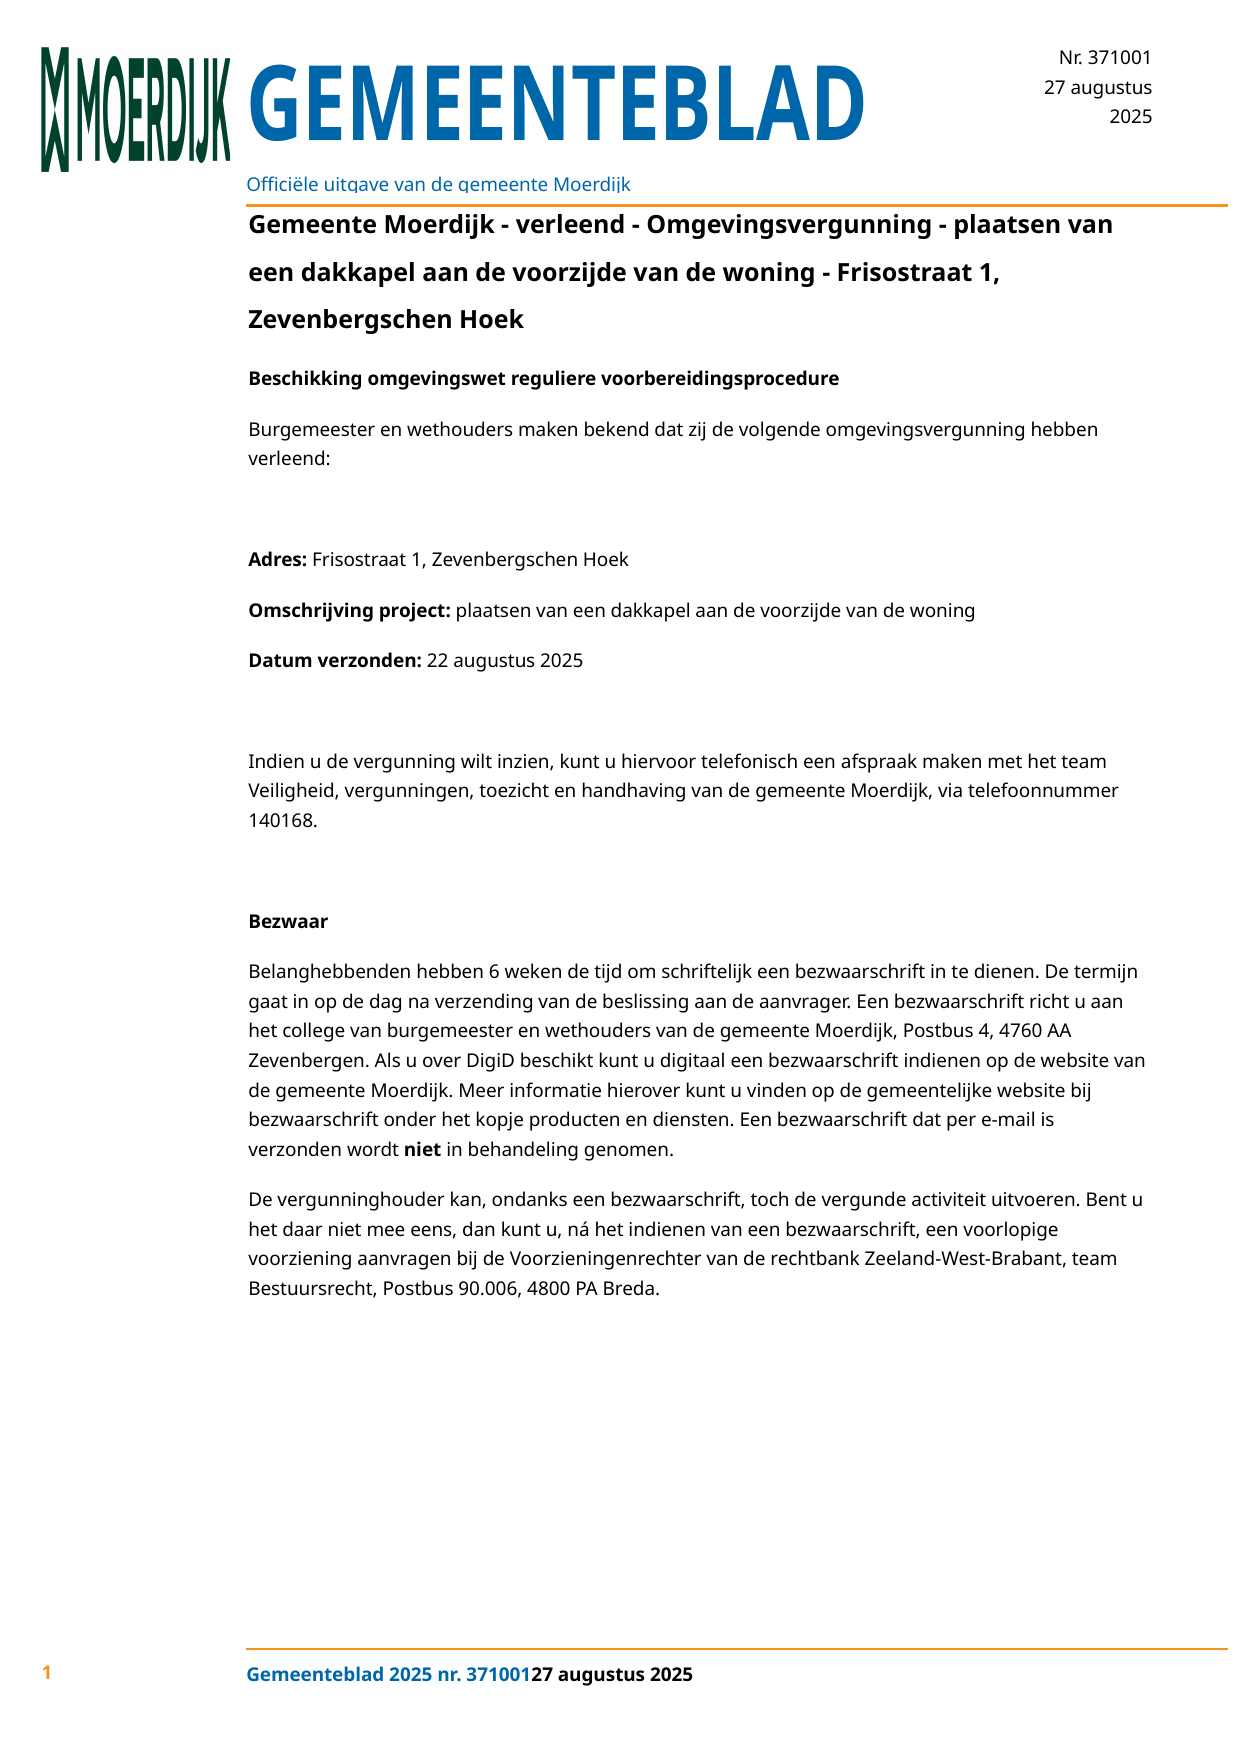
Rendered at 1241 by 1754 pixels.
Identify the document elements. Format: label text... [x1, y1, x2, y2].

text De vergunninghouder kan, ondanks een bezwaarschrift, toch de vergunde activiteit uitvoeren. Bent u het daar niet mee eens, dan kunt u, ná het indienen van een bezwaarschrift, een voorlopige voorziening aanvragen bij de Voorzieningenrechter van de rechtbank Zeeland-West-Brabant, team Bestuursrecht, Postbus 90.006, 4800 PA Breda. [248, 1186, 1152, 1301]
text Indien u de vergunning wilt inzien, kunt u hiervoor telefonisch een afspraak maken met het team Veiligheid, vergunningen, toezicht en handhaving van de gemeente Moerdijk, via telefoonnummer 140168. [248, 748, 1152, 833]
text Datum verzonden: 22 augustus 2025 [248, 647, 1152, 673]
text Adres: Frisostraat 1, Zevenbergschen Hoek [248, 546, 1152, 572]
text Omschrijving project: plaatsen van een dakkapel aan de voorzijde van de woning [248, 597, 1152, 622]
picture [41, 47, 231, 172]
text Belanghebbenden hebben 6 weken de tijd om schriftelijk een bezwaarschrift in te dienen. De termijn gaat in op de dag na verzending van de beslissing aan de aanvrager. Een bezwaarschrift richt u aan het college van burgemeester en wethouders van de gemeente Moerdijk, Postbus 4, 4760 AA Zevenbergen. Als u over DigiD beschikt kunt u digitaal een bezwaarschrift indienen op de website van de gemeente Moerdijk. Meer informatie hierover kunt u vinden op de gemeentelijke website bij bezwaarschrift onder het kopje producten en diensten. Een bezwaarschrift dat per e-mail is verzonden wordt niet in behandeling genomen. [248, 958, 1152, 1162]
text Burgemeester en wethouders maken bekend dat zij de volgende omgevingsvergunning hebben verleend: [248, 416, 1152, 471]
text Bezwaar [248, 908, 1152, 934]
text Beschikking omgevingswet reguliere voorbereidingsprocedure [248, 366, 1152, 391]
text Gemeente Moerdijk - verleend - Omgevingsvergunning - plaatsen van een dakkapel aan de voorzijde van de woning - Frisostraat 1, Zevenbergschen Hoek [248, 207, 1152, 336]
